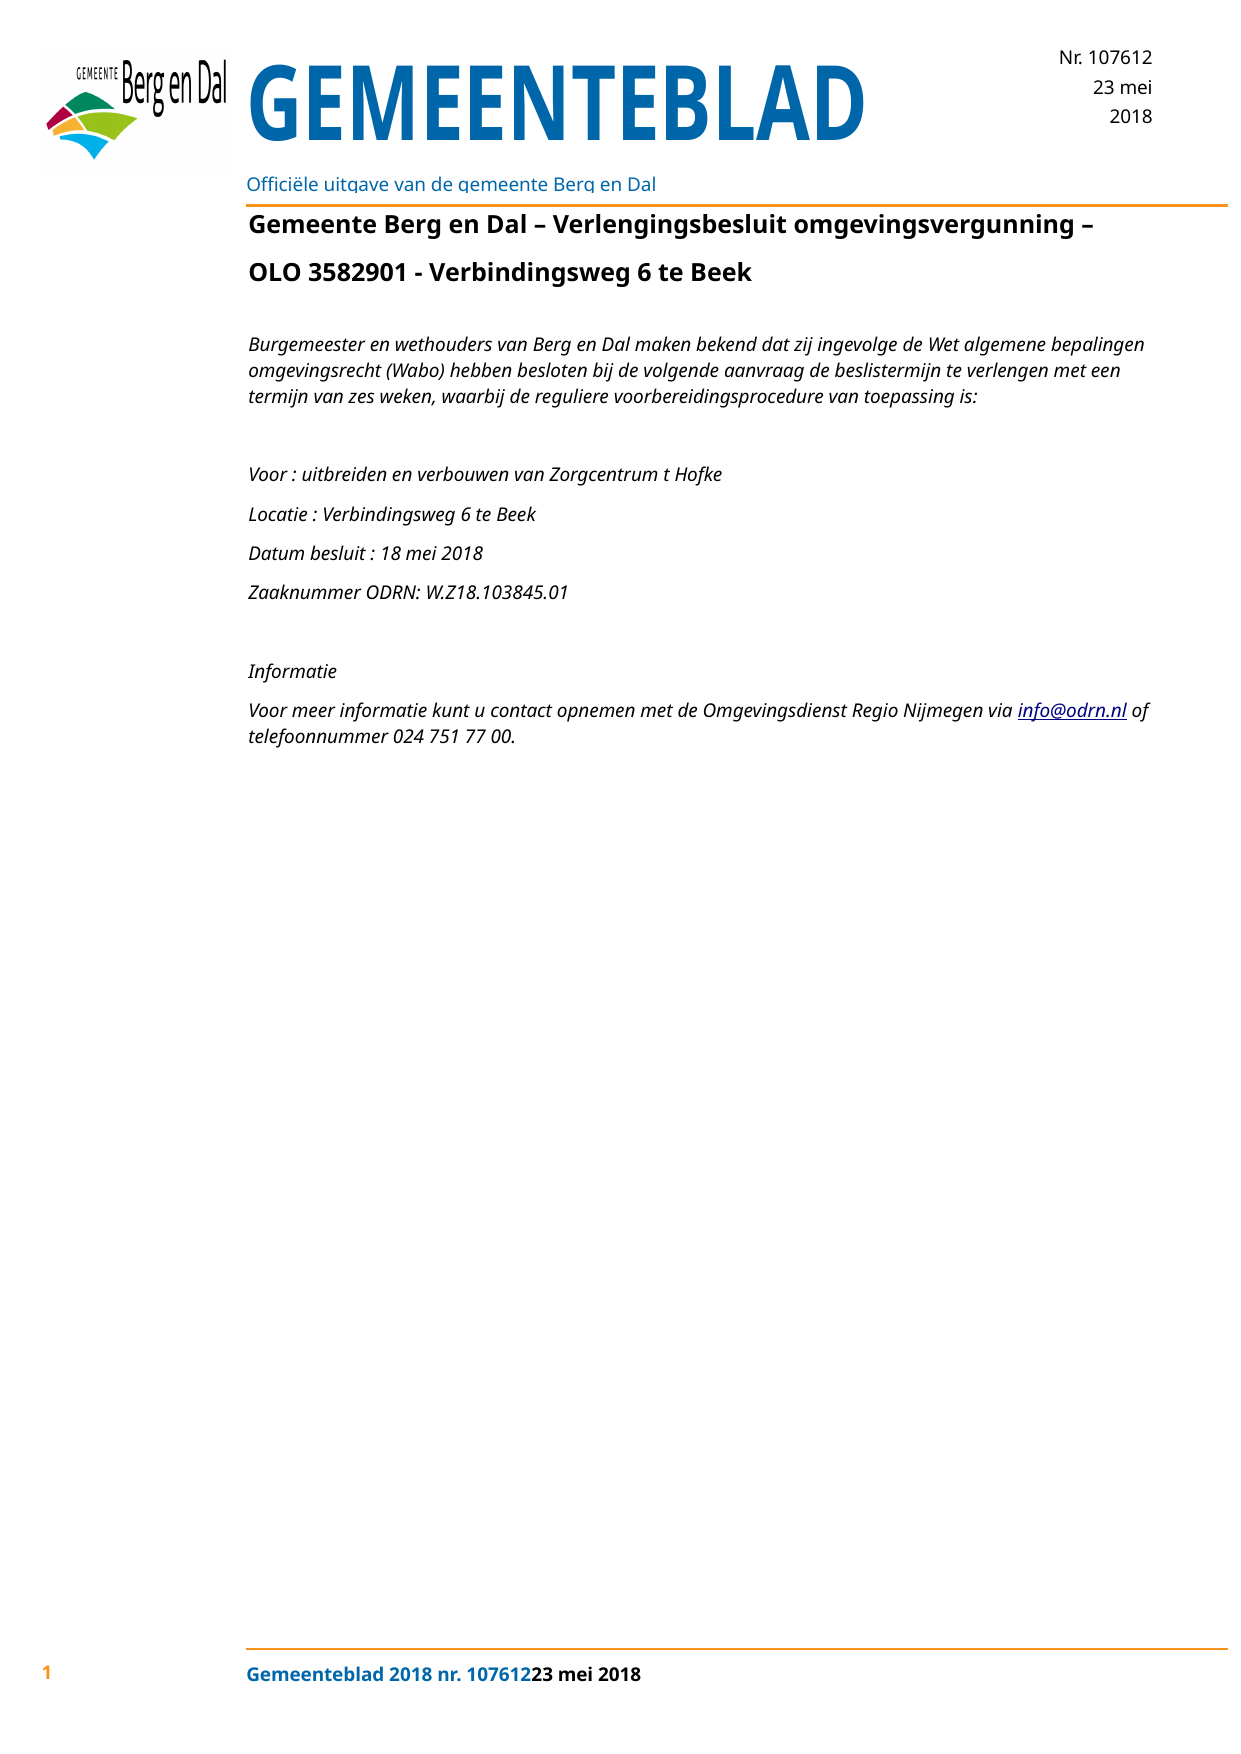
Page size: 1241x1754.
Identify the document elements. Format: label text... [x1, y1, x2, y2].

text Informatie [248, 658, 1152, 683]
text Voor : uitbreiden en verbouwen van Zorgcentrum t Hofke [248, 461, 1152, 487]
text Locatie : Verbindingsweg 6 te Beek [248, 501, 1152, 526]
text Voor meer informatie kunt u contact opnemen met de Omgevingsdienst Regio Nijmegen via info@odrn.nl of telefoonnummer 024 751 77 00. [248, 697, 1152, 748]
text Zaaknummer ODRN: W.Z18.103845.01 [248, 579, 1152, 605]
text Burgemeester en wethouders van Berg en Dal maken bekend dat zij ingevolge de Wet algemene bepalingen omgevingsrecht (Wabo) hebben besloten bij de volgende aanvraag de beslistermijn te verlengen met een termijn van zes weken, waarbij de reguliere voorbereidingsprocedure van toepassing is: [248, 331, 1152, 409]
text Datum besluit : 18 mei 2018 [248, 540, 1152, 566]
text Gemeente Berg en Dal – Verlengingsbesluit omgevingsvergunning – OLO 3582901 - Verbindingsweg 6 te Beek [248, 207, 1152, 288]
picture [41, 47, 231, 172]
